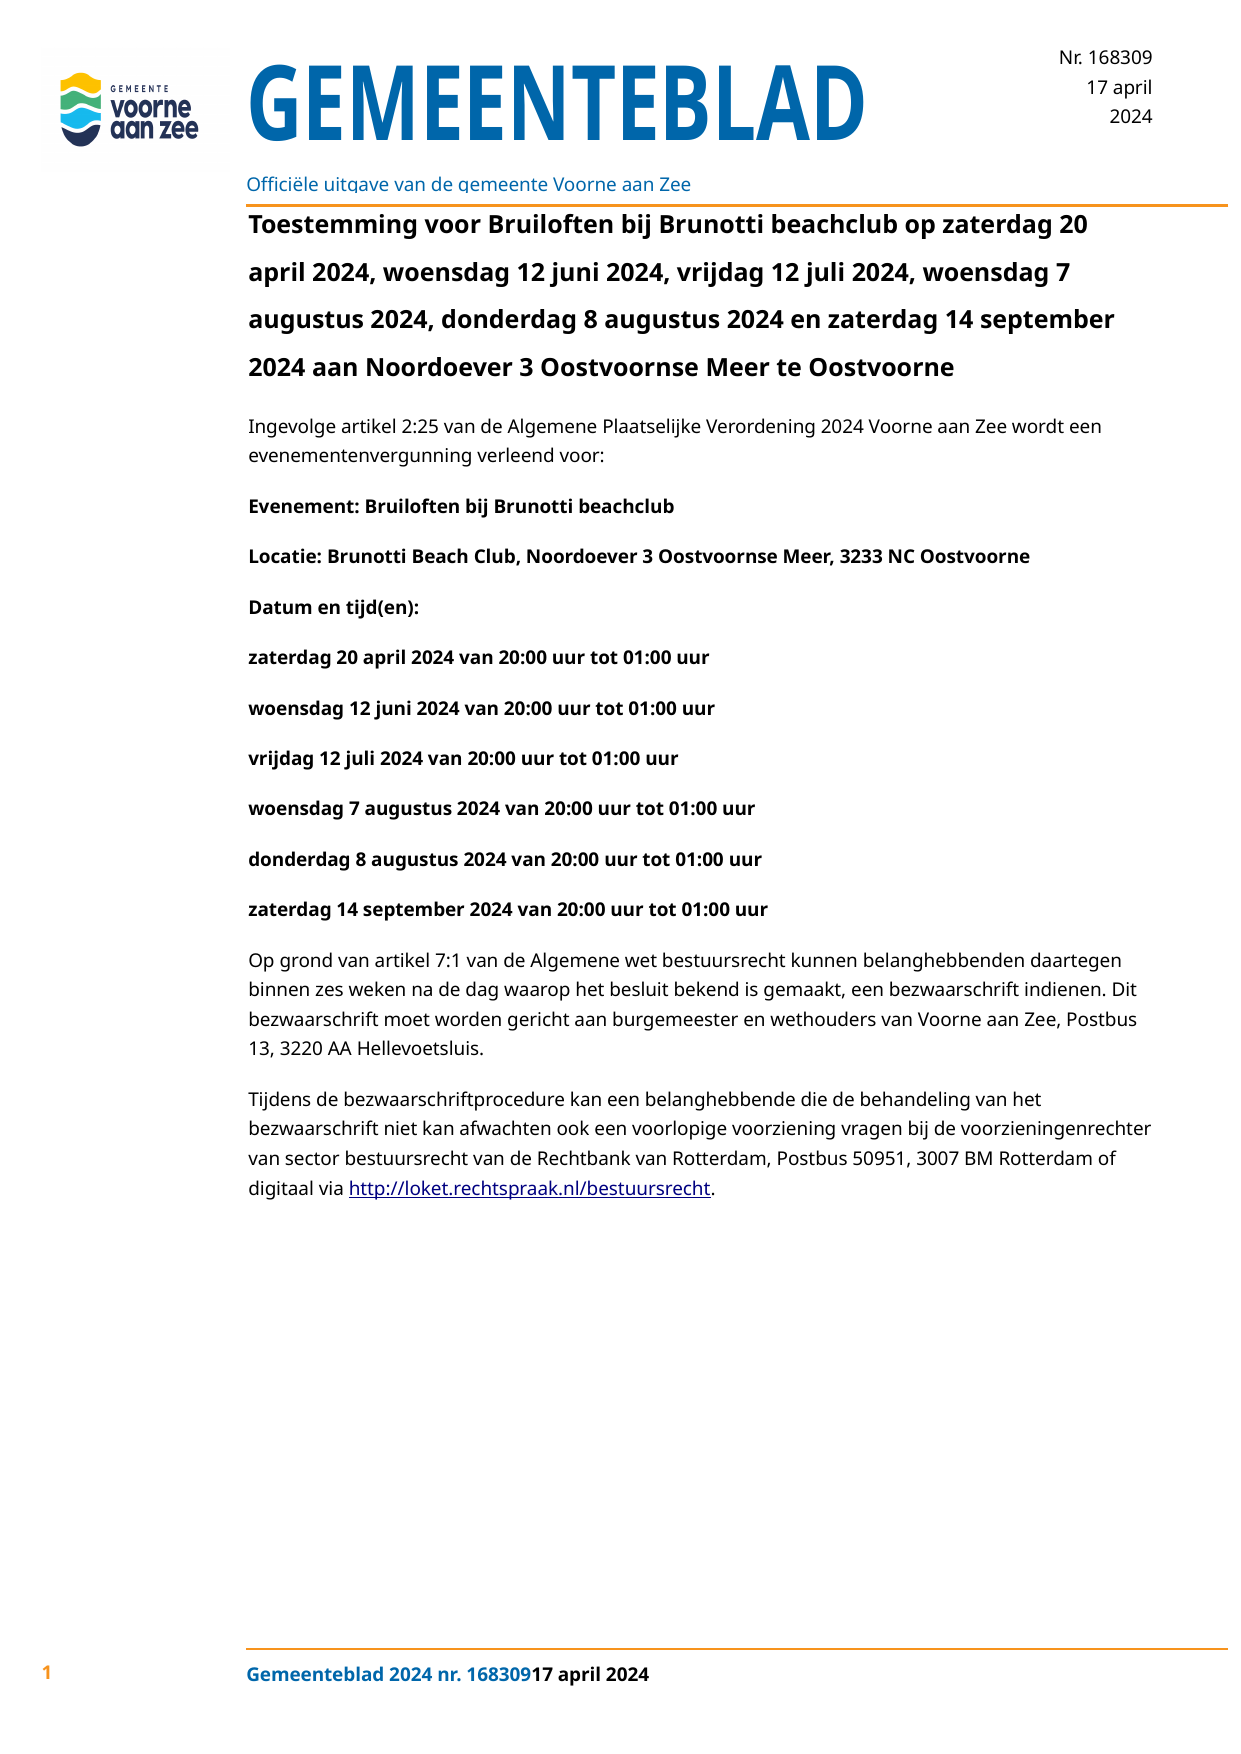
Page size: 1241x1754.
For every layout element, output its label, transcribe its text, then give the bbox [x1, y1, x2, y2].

picture [41, 47, 231, 172]
text woensdag 7 augustus 2024 van 20:00 uur tot 01:00 uur [248, 796, 1152, 821]
text Datum en tijd(en): [248, 594, 1152, 620]
text woensdag 12 juni 2024 van 20:00 uur tot 01:00 uur [248, 695, 1152, 721]
text donderdag 8 augustus 2024 van 20:00 uur tot 01:00 uur [248, 846, 1152, 872]
text vrijdag 12 juli 2024 van 20:00 uur tot 01:00 uur [248, 745, 1152, 771]
text Tijdens de bezwaarschriftprocedure kan een belanghebbende die de behandeling van het bezwaarschrift niet kan afwachten ook een voorlopige voorziening vragen bij de voorzieningenrechter van sector bestuursrecht van de Rechtbank van Rotterdam, Postbus 50951, 3007 BM Rotterdam of digitaal via http://loket.rechtspraak.nl/bestuursrecht. [248, 1086, 1152, 1201]
text Ingevolge artikel 2:25 van de Algemene Plaatselijke Verordening 2024 Voorne aan Zee wordt een evenementenvergunning verleend voor: [248, 413, 1152, 468]
text Locatie: Brunotti Beach Club, Noordoever 3 Oostvoornse Meer, 3233 NC Oostvoorne [248, 543, 1152, 569]
text zaterdag 14 september 2024 van 20:00 uur tot 01:00 uur [248, 896, 1152, 922]
text Toestemming voor Bruiloften bij Brunotti beachclub op zaterdag 20 april 2024, woensdag 12 juni 2024, vrijdag 12 juli 2024, woensdag 7 augustus 2024, donderdag 8 augustus 2024 en zaterdag 14 september 2024 aan Noordoever 3 Oostvoornse Meer te Oostvoorne [248, 207, 1152, 384]
text Op grond van artikel 7:1 van de Algemene wet bestuursrecht kunnen belanghebbenden daartegen binnen zes weken na de dag waarop het besluit bekend is gemaakt, een bezwaarschrift indienen. Dit bezwaarschrift moet worden gericht aan burgemeester en wethouders van Voorne aan Zee, Postbus 13, 3220 AA Hellevoetsluis. [248, 947, 1152, 1061]
text zaterdag 20 april 2024 van 20:00 uur tot 01:00 uur [248, 644, 1152, 670]
text Evenement: Bruiloften bij Brunotti beachclub [248, 493, 1152, 519]
